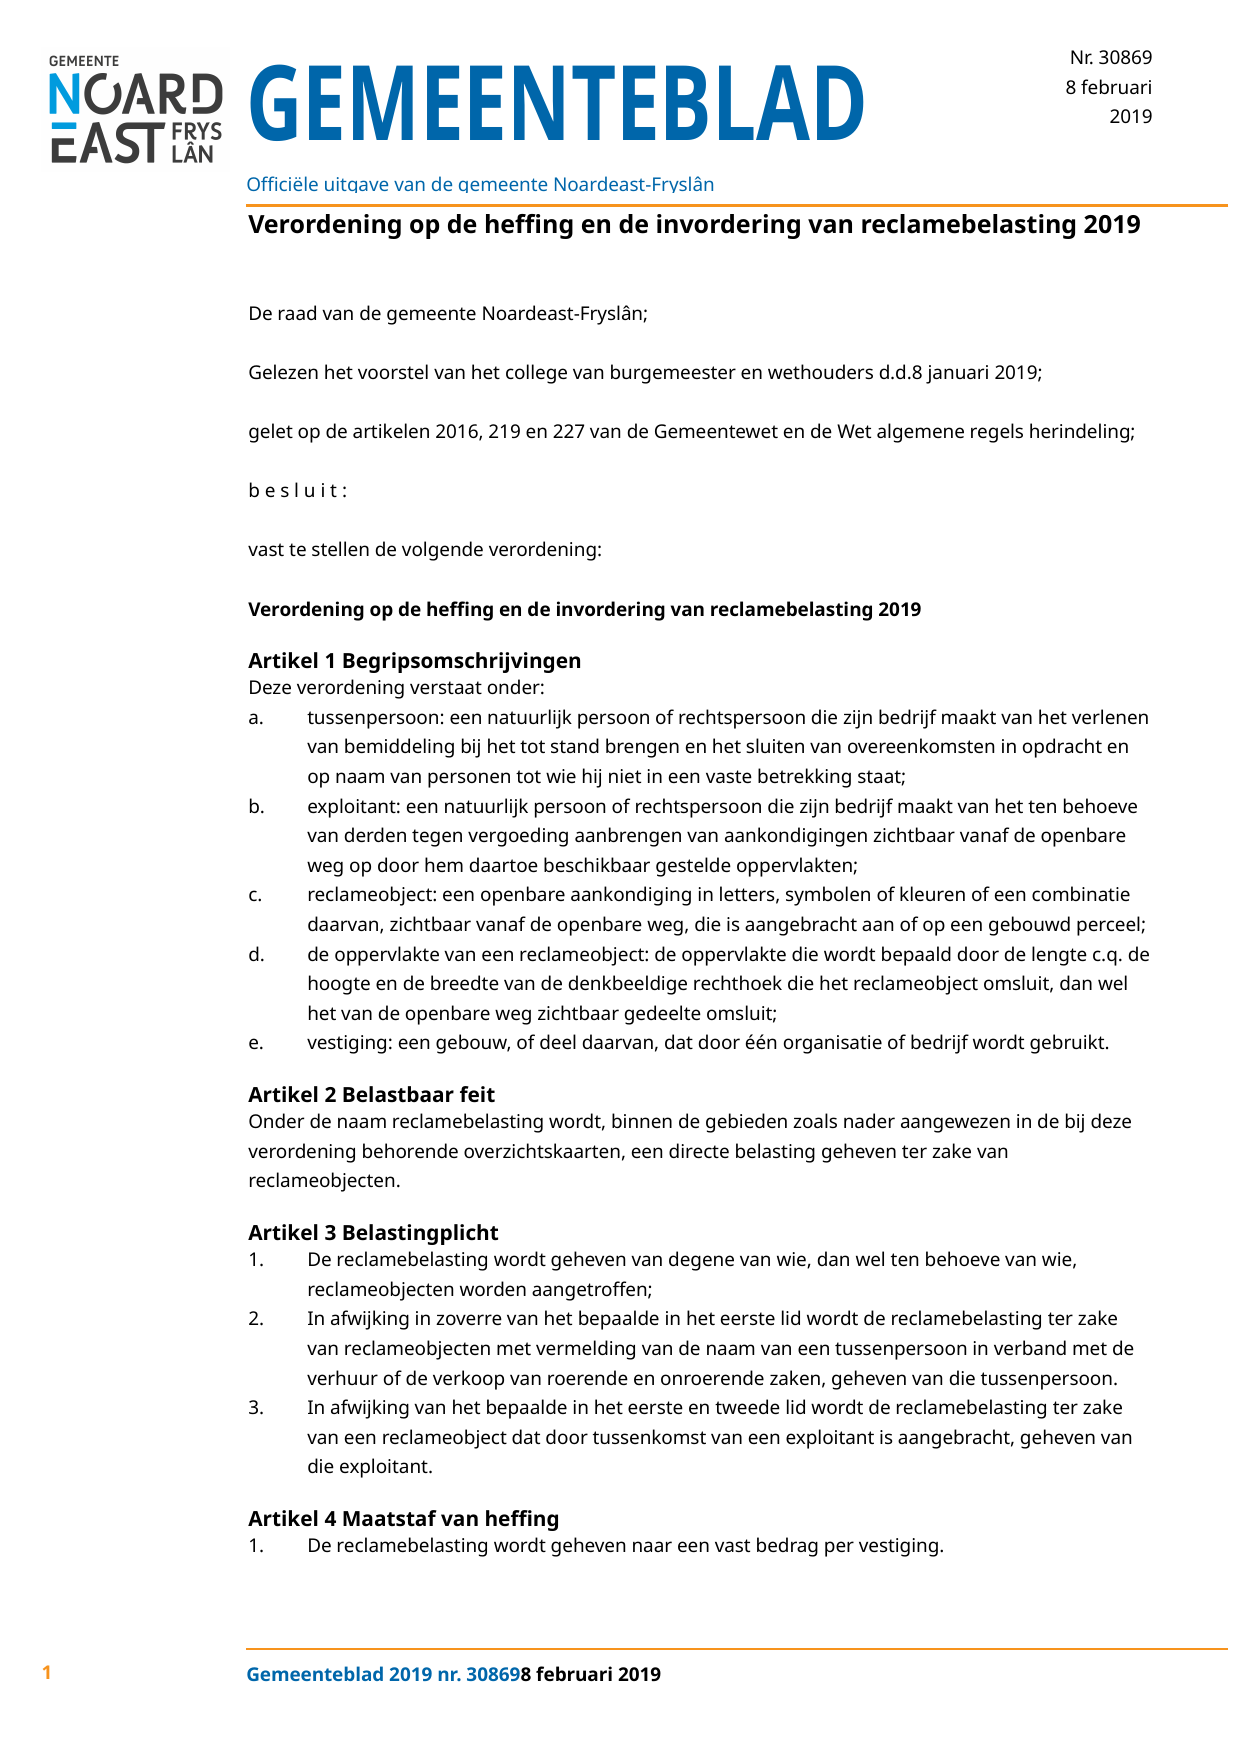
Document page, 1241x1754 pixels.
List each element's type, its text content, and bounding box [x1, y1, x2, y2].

text Artikel 2 Belastbaar feit [248, 1080, 1152, 1108]
list de oppervlakte van een reclameobject: de oppervlakte die wordt bepaald door de lengte c.q. de hoogte en de breedte van de denkbeeldige rechthoek die het reclameobject omsluit, dan wel het van de openbare weg zichtbaar gedeelte omsluit; [248, 941, 1152, 1026]
text Onder de naam reclamebelasting wordt, binnen de gebieden zoals nader aangewezen in de bij deze verordening behorende overzichtskaarten, een directe belasting geheven ter zake van reclameobjecten. [248, 1108, 1152, 1193]
list reclameobject: een openbare aankondiging in letters, symbolen of kleuren of een combinatie daarvan, zichtbaar vanaf de openbare weg, die is aangebracht aan of op een gebouwd perceel; [248, 882, 1152, 937]
list tussenpersoon: een natuurlijk persoon of rechtspersoon die zijn bedrijf maakt van het verlenen van bemiddeling bij het tot stand brengen en het sluiten van overeenkomsten in opdracht en op naam van personen tot wie hij niet in een vaste betrekking staat; [248, 704, 1152, 789]
list De reclamebelasting wordt geheven van degene van wie, dan wel ten behoeve van wie, reclameobjecten worden aangetroffen; [248, 1246, 1152, 1302]
text Gelezen het voorstel van het college van burgemeester en wethouders d.d.8 januari 2019; [248, 359, 1152, 385]
picture [41, 47, 231, 172]
list In afwijking van het bepaalde in het eerste en tweede lid wordt de reclamebelasting ter zake van een reclameobject dat door tussenkomst van een exploitant is aangebracht, geheven van die exploitant. [248, 1394, 1152, 1479]
text Artikel 1 Begripsomschrijvingen [248, 646, 1152, 674]
text Deze verordening verstaat onder: [248, 674, 1152, 700]
list De reclamebelasting wordt geheven naar een vast bedrag per vestiging. [248, 1532, 1152, 1558]
text Artikel 4 Maatstaf van heffing [248, 1504, 1152, 1532]
text gelet op de artikelen 2016, 219 en 227 van de Gemeentewet en de Wet algemene regels herindeling; [248, 418, 1152, 444]
text b e s l u i t : [248, 477, 1152, 503]
text Verordening op de heffing en de invordering van reclamebelasting 2019 [248, 207, 1152, 241]
text De raad van de gemeente Noardeast-Fryslân; [248, 300, 1152, 326]
list vestiging: een gebouw, of deel daarvan, dat door één organisatie of bedrijf wordt gebruikt. [248, 1029, 1152, 1055]
text Verordening op de heffing en de invordering van reclamebelasting 2019 [248, 596, 1152, 621]
list exploitant: een natuurlijk persoon of rechtspersoon die zijn bedrijf maakt van het ten behoeve van derden tegen vergoeding aanbrengen van aankondigingen zichtbaar vanaf de openbare weg op door hem daartoe beschikbaar gestelde oppervlakten; [248, 793, 1152, 878]
list In afwijking in zoverre van het bepaalde in het eerste lid wordt de reclamebelasting ter zake van reclameobjecten met vermelding van de naam van een tussenpersoon in verband met de verhuur of de verkoop van roerende en onroerende zaken, geheven van die tussenpersoon. [248, 1306, 1152, 1391]
text vast te stellen de volgende verordening: [248, 537, 1152, 562]
text Artikel 3 Belastingplicht [248, 1218, 1152, 1246]
